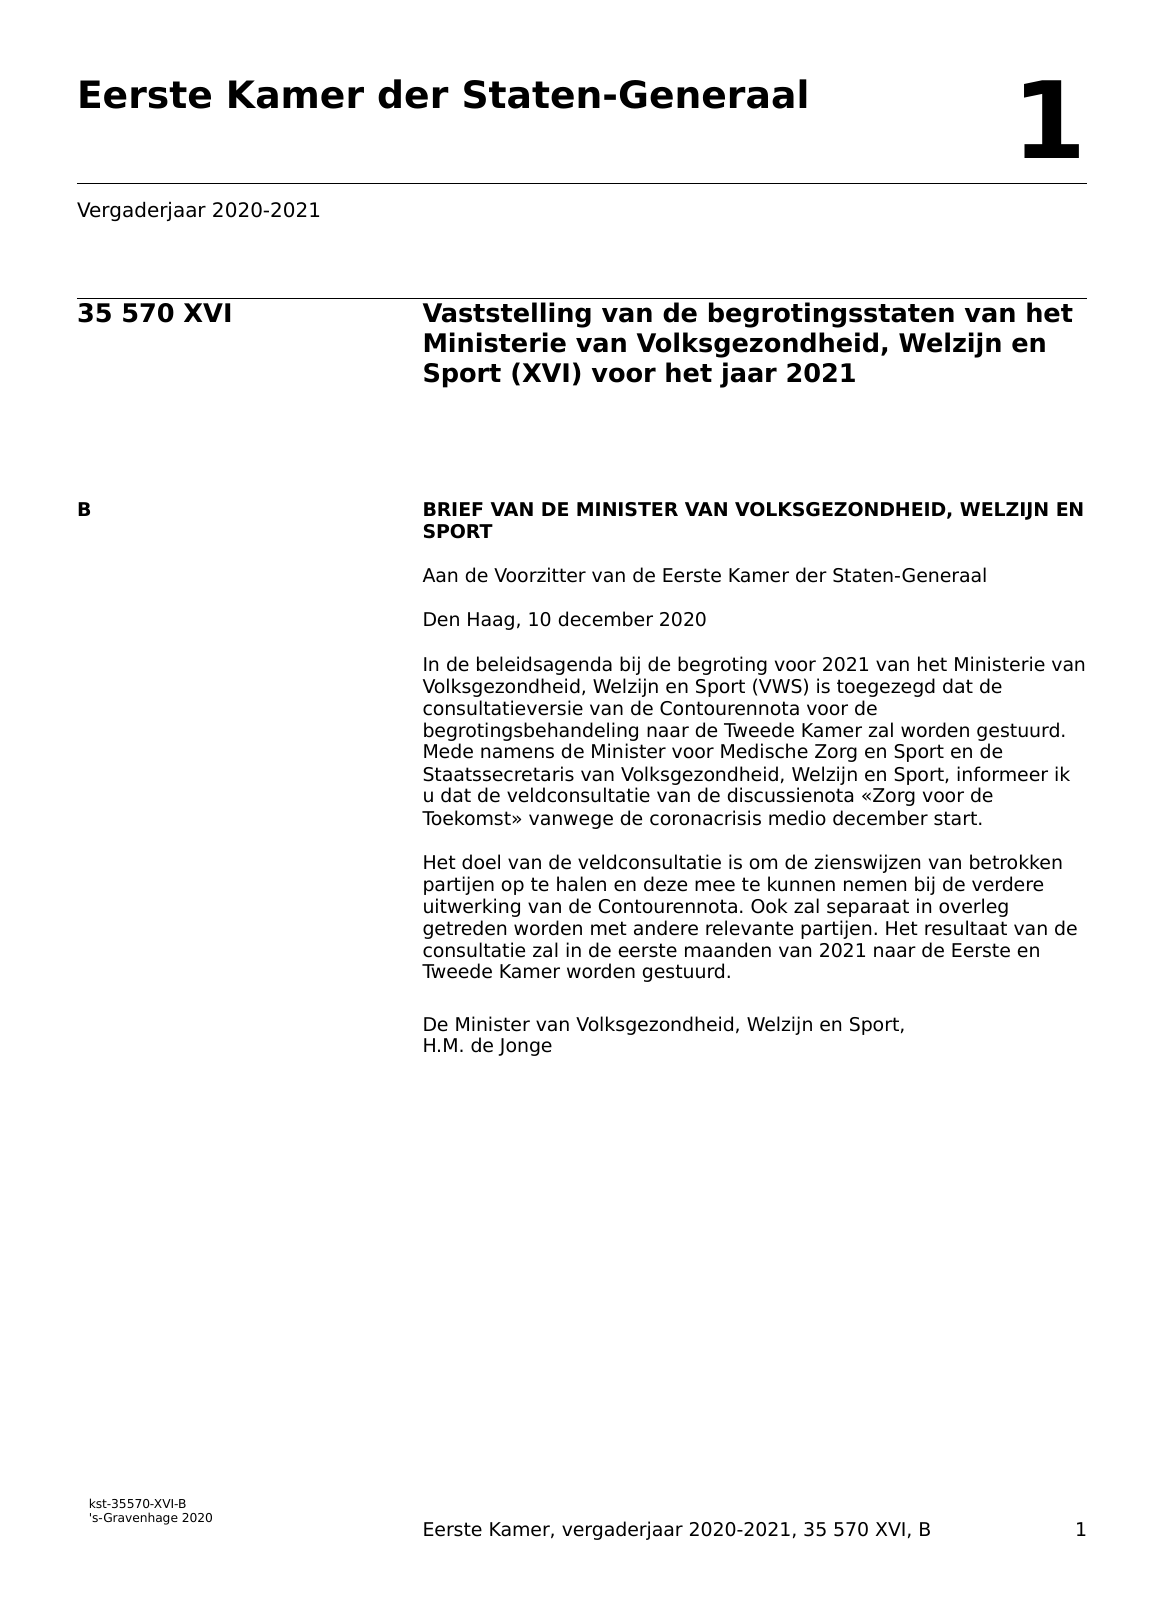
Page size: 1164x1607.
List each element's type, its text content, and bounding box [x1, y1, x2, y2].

table_header 1 [886, 59, 1087, 183]
subtitle B BRIEF VAN DE MINISTER VAN VOLKSGEZONDHEID, WELZIJN EN SPORT [77, 499, 1087, 543]
text De Minister van Volksgezondheid, Welzijn en Sport, H.M. de Jonge [422, 1013, 1087, 1057]
text 's-Gravenhage 2020 [88, 1511, 323, 1525]
text Den Haag, 10 december 2020 [422, 609, 1087, 631]
subtitle 35 570 XVI Vaststelling van de begrotingsstaten van het Ministerie van Volksgezondheid, Welzijn en Sport (XVI) voor het jaar 2021 [77, 299, 1087, 388]
text kst-35570-XVI-B [88, 1497, 323, 1511]
text Het doel van de veldconsultatie is om de zienswijzen van betrokken partijen op te halen en deze mee te kunnen nemen bij de verdere uitwerking van de Contourennota. Ook zal separaat in overleg getreden worden met andere relevante partijen. Het resultaat van de consultatie zal in de eerste maanden van 2021 naar de Eerste en Tweede Kamer worden gestuurd. [422, 852, 1087, 983]
text In de beleidsagenda bij de begroting voor 2021 van het Ministerie van Volksgezondheid, Welzijn en Sport (VWS) is toegezegd dat de consultatieversie van de Contourennota voor de begrotingsbehandeling naar de Tweede Kamer zal worden gestuurd. Mede namens de Minister voor Medische Zorg en Sport en de Staatssecretaris van Volksgezondheid, Welzijn en Sport, informeer ik u dat de veldconsultatie van de discussienota «Zorg voor de Toekomst» vanwege de coronacrisis medio december start. [422, 653, 1087, 829]
table_cell Vergaderjaar 2020-2021 [77, 184, 1087, 298]
text Aan de Voorzitter van de Eerste Kamer der Staten-Generaal [422, 565, 1087, 587]
table_header Eerste Kamer der Staten-Generaal [77, 59, 886, 183]
